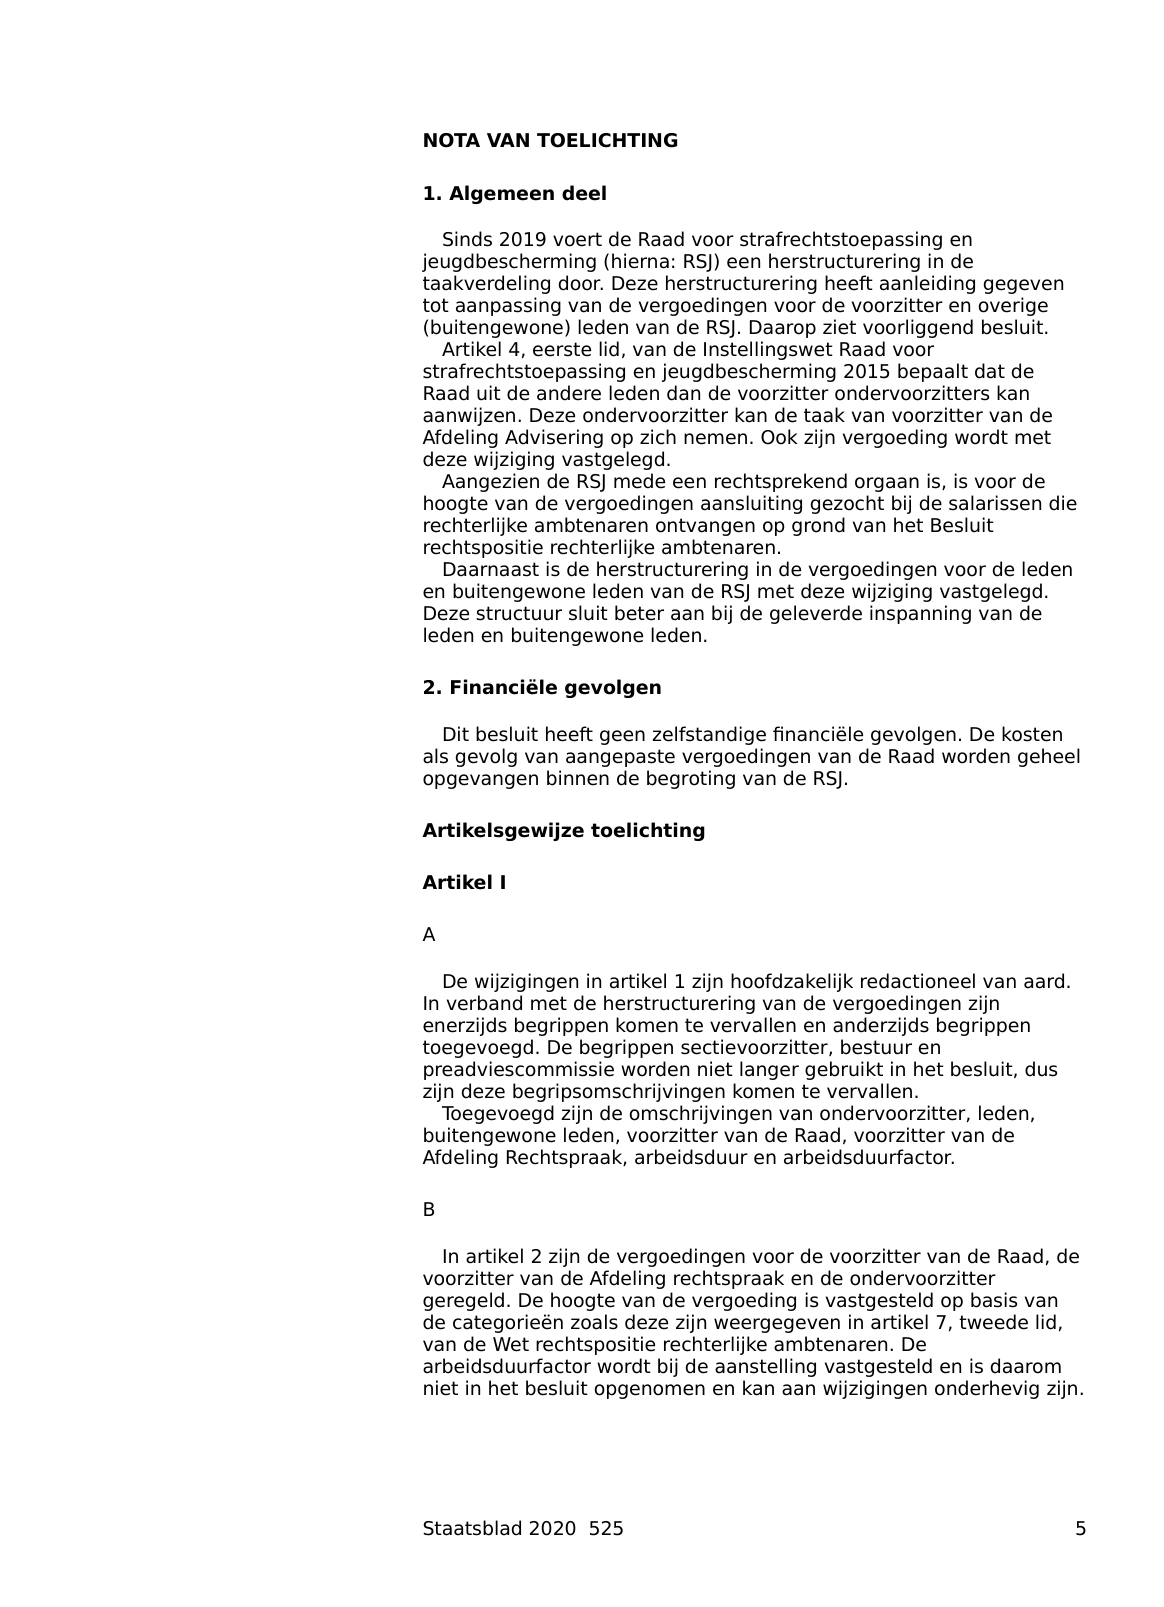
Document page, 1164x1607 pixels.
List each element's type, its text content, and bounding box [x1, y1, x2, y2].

subtitle 2. Financiële gevolgen [422, 677, 1087, 699]
subtitle B [422, 1199, 1087, 1221]
text In artikel 2 zijn de vergoedingen voor de voorzitter van de Raad, de voorzitter van de Afdeling rechtspraak en de ondervoorzitter geregeld. De hoogte van de vergoeding is vastgesteld op basis van de categorieën zoals deze zijn weergegeven in artikel 7, tweede lid, van de Wet rechtspositie rechterlijke ambtenaren. De arbeidsduurfactor wordt bij de aanstelling vastgesteld en is daarom niet in het besluit opgenomen en kan aan wijzigingen onderhevig zijn. [422, 1246, 1087, 1399]
text Toegevoegd zijn de omschrijvingen van ondervoorzitter, leden, buitengewone leden, voorzitter van de Raad, voorzitter van de Afdeling Rechtspraak, arbeidsduur en arbeidsduurfactor. [422, 1103, 1087, 1169]
subtitle A [422, 924, 1087, 946]
text Sinds 2019 voert de Raad voor strafrechtstoepassing en jeugdbescherming (hierna: RSJ) een herstructurering in de taakverdeling door. Deze herstructurering heeft aanleiding gegeven tot aanpassing van de vergoedingen voor de voorzitter en overige (buitengewone) leden van de RSJ. Daarop ziet voorliggend besluit. [422, 229, 1087, 339]
text Dit besluit heeft geen zelfstandige financiële gevolgen. De kosten als gevolg van aangepaste vergoedingen van de Raad worden geheel opgevangen binnen de begroting van de RSJ. [422, 724, 1087, 790]
text Artikel 4, eerste lid, van de Instellingswet Raad voor strafrechtstoepassing en jeugdbescherming 2015 bepaalt dat de Raad uit de andere leden dan de voorzitter ondervoorzitters kan aanwijzen. Deze ondervoorzitter kan de taak van voorzitter van de Afdeling Advisering op zich nemen. Ook zijn vergoeding wordt met deze wijziging vastgelegd. [422, 339, 1087, 471]
subtitle NOTA VAN TOELICHTING [422, 130, 1087, 152]
subtitle Artikel I [422, 872, 1087, 894]
text Aangezien de RSJ mede een rechtsprekend orgaan is, is voor de hoogte van de vergoedingen aansluiting gezocht bij de salarissen die rechterlijke ambtenaren ontvangen op grond van het Besluit rechtspositie rechterlijke ambtenaren. [422, 471, 1087, 559]
subtitle Artikelsgewijze toelichting [422, 820, 1087, 842]
subtitle 1. Algemeen deel [422, 182, 1087, 204]
text Daarnaast is de herstructurering in de vergoedingen voor de leden en buitengewone leden van de RSJ met deze wijziging vastgelegd. Deze structuur sluit beter aan bij de geleverde inspanning van de leden en buitengewone leden. [422, 559, 1087, 647]
text De wijzigingen in artikel 1 zijn hoofdzakelijk redactioneel van aard. In verband met de herstructurering van de vergoedingen zijn enerzijds begrippen komen te vervallen en anderzijds begrippen toegevoegd. De begrippen sectievoorzitter, bestuur en preadviescommissie worden niet langer gebruikt in het besluit, dus zijn deze begripsomschrijvingen komen te vervallen. [422, 971, 1087, 1103]
